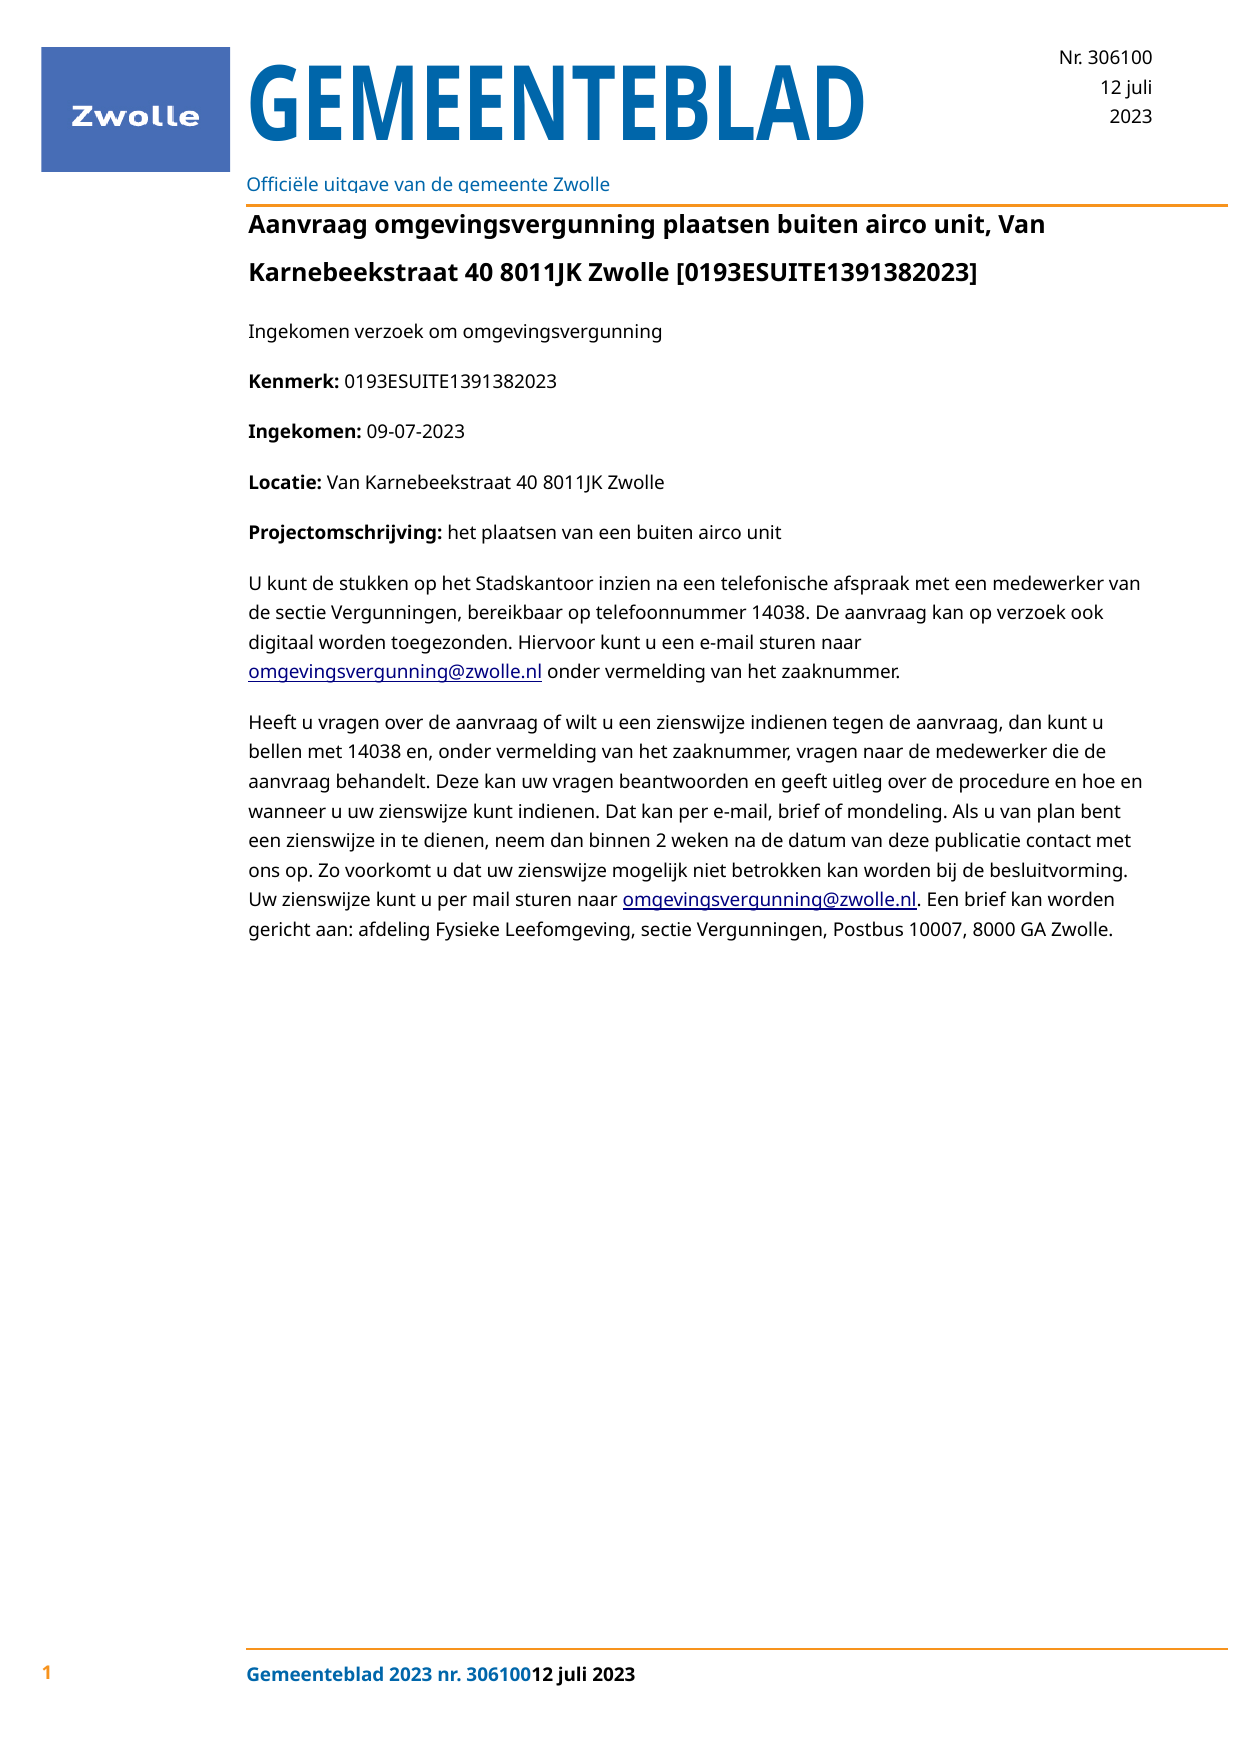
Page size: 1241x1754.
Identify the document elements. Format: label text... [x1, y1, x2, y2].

text Projectomschrijving: het plaatsen van een buiten airco unit [248, 519, 1152, 545]
picture [41, 47, 231, 172]
text Aanvraag omgevingsvergunning plaatsen buiten airco unit, Van Karnebeekstraat 40 8011JK Zwolle [0193ESUITE1391382023] [248, 207, 1152, 288]
text U kunt de stukken op het Stadskantoor inzien na een telefonische afspraak met een medewerker van de sectie Vergunningen, bereikbaar op telefoonnummer 14038. De aanvraag kan op verzoek ook digitaal worden toegezonden. Hiervoor kunt u een e-mail sturen naar omgevingsvergunning@zwolle.nl onder vermelding van het zaaknummer. [248, 570, 1152, 684]
text Heeft u vragen over de aanvraag of wilt u een zienswijze indienen tegen de aanvraag, dan kunt u bellen met 14038 en, onder vermelding van het zaaknummer, vragen naar de medewerker die de aanvraag behandelt. Deze kan uw vragen beantwoorden en geeft uitleg over de procedure en hoe en wanneer u uw zienswijze kunt indienen. Dat kan per e-mail, brief of mondeling. Als u van plan bent een zienswijze in te dienen, neem dan binnen 2 weken na de datum van deze publicatie contact met ons op. Zo voorkomt u dat uw zienswijze mogelijk niet betrokken kan worden bij de besluitvorming. Uw zienswijze kunt u per mail sturen naar omgevingsvergunning@zwolle.nl. Een brief kan worden gericht aan: afdeling Fysieke Leefomgeving, sectie Vergunningen, Postbus 10007, 8000 GA Zwolle. [248, 709, 1152, 942]
text Ingekomen: 09-07-2023 [248, 419, 1152, 444]
text Ingekomen verzoek om omgevingsvergunning [248, 318, 1152, 344]
text Locatie: Van Karnebeekstraat 40 8011JK Zwolle [248, 469, 1152, 495]
text Kenmerk: 0193ESUITE1391382023 [248, 368, 1152, 394]
